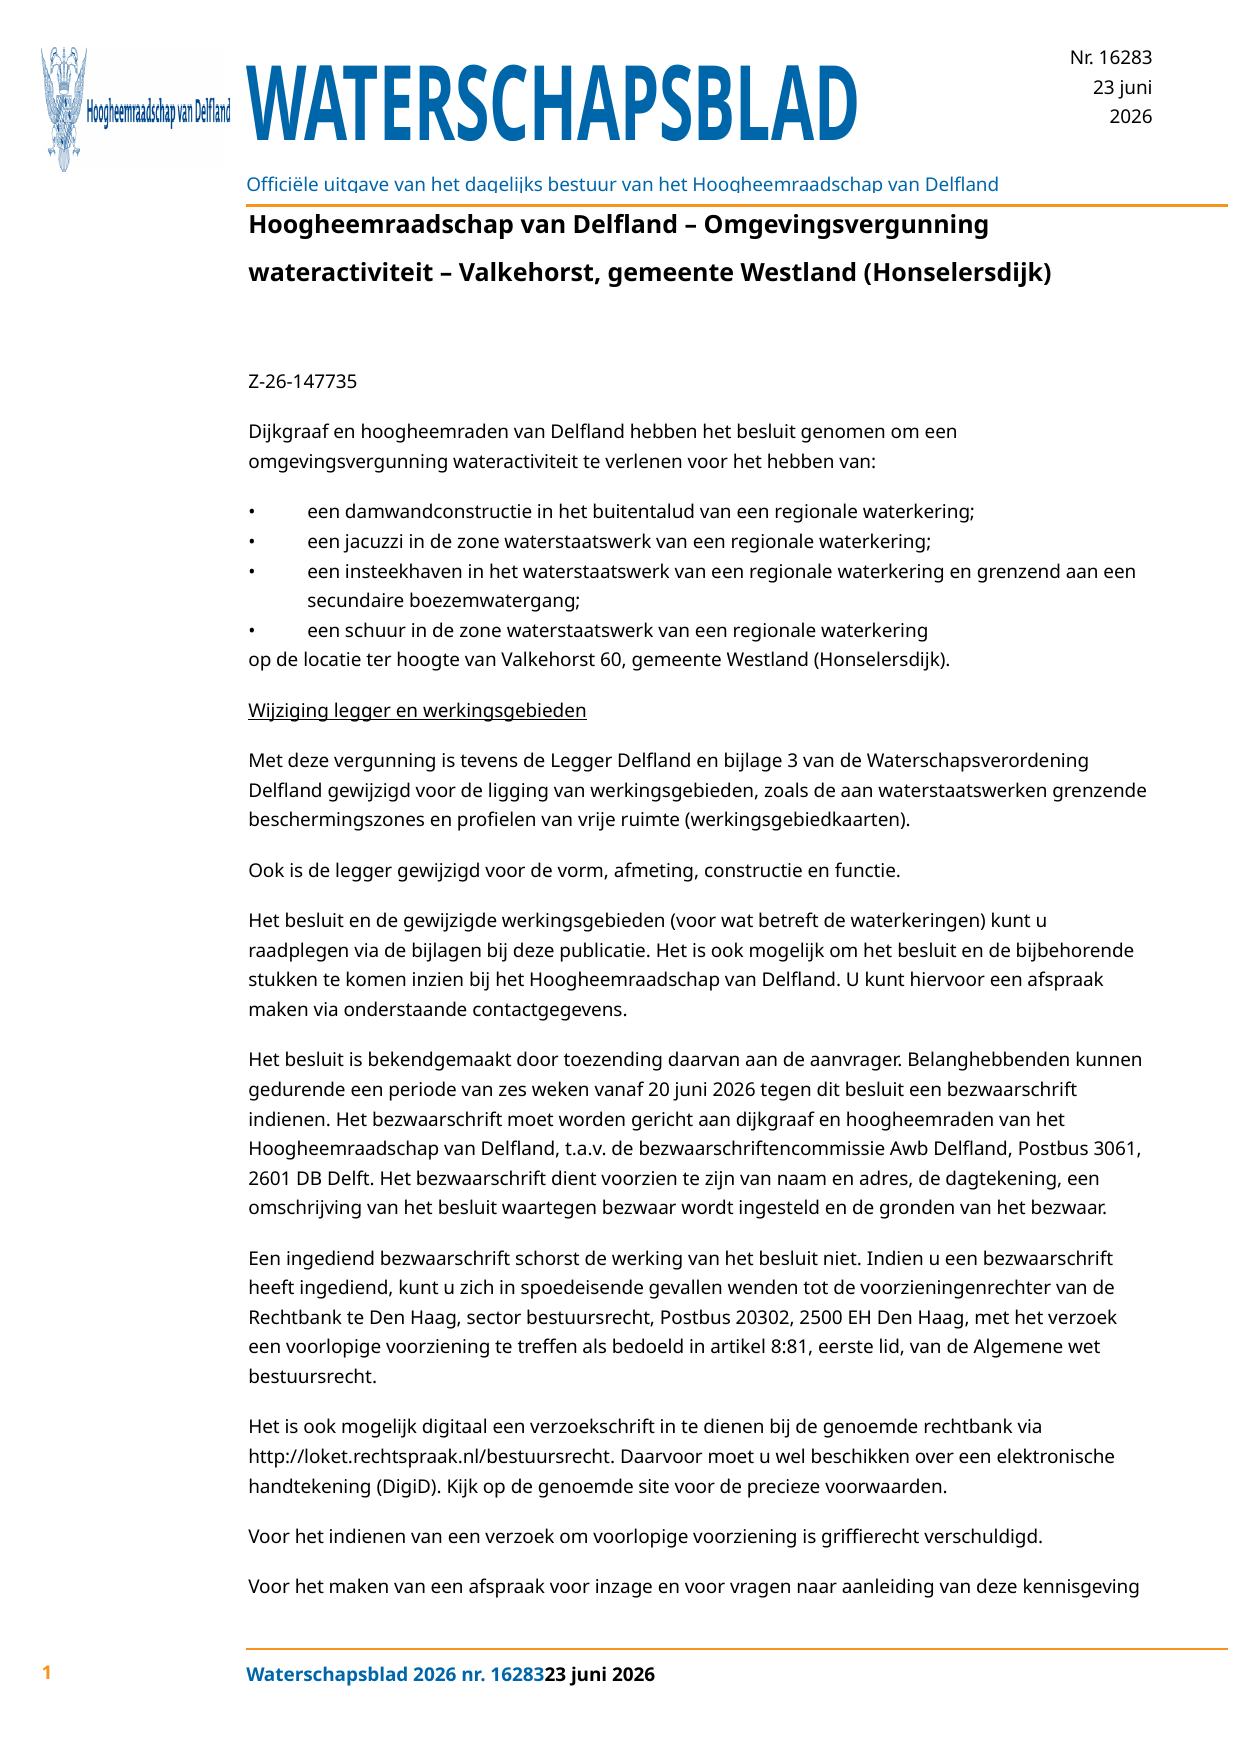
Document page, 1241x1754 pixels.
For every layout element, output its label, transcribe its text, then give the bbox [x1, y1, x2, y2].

text Het is ook mogelijk digitaal een verzoekschrift in te dienen bij de genoemde rechtbank via http://loket.rechtspraak.nl/bestuursrecht. Daarvoor moet u wel beschikken over een elektronische handtekening (DigiD). Kijk op de genoemde site voor de precieze voorwaarden. [248, 1414, 1152, 1499]
text Een ingediend bezwaarschrift schorst de werking van het besluit niet. Indien u een bezwaarschrift heeft ingediend, kunt u zich in spoedeisende gevallen wenden tot de voorzieningenrechter van de Rechtbank te Den Haag, sector bestuursrecht, Postbus 20302, 2500 EH Den Haag, met het verzoek een voorlopige voorziening te treffen als bedoeld in artikel 8:81, eerste lid, van de Algemene wet bestuursrecht. [248, 1245, 1152, 1389]
list een damwandconstructie in het buitentalud van een regionale waterkering; [248, 499, 1152, 524]
text Voor het maken van een afspraak voor inzage en voor vragen naar aanleiding van deze kennisgeving [248, 1574, 1152, 1599]
text Voor het indienen van een verzoek om voorlopige voorziening is griffierecht verschuldigd. [248, 1523, 1152, 1549]
list een insteekhaven in het waterstaatswerk van een regionale waterkering en grenzend aan een secundaire boezemwatergang; [248, 558, 1152, 613]
text Het besluit en de gewijzigde werkingsgebieden (voor wat betreft de waterkeringen) kunt u raadplegen via de bijlagen bij deze publicatie. Het is ook mogelijk om het besluit en de bijbehorende stukken te komen inzien bij het Hoogheemraadschap van Delfland. U kunt hiervoor een afspraak maken via onderstaande contactgegevens. [248, 907, 1152, 1022]
text Ook is de legger gewijzigd voor de vorm, afmeting, constructie en functie. [248, 857, 1152, 883]
text Hoogheemraadschap van Delfland – Omgevingsvergunning wateractiviteit – Valkehorst, gemeente Westland (Honselersdijk) [248, 207, 1152, 288]
text Dijkgraaf en hoogheemraden van Delfland hebben het besluit genomen om een omgevingsvergunning wateractiviteit te verlenen voor het hebben van: [248, 419, 1152, 474]
text Met deze vergunning is tevens de Legger Delfland en bijlage 3 van de Waterschapsverordening Delfland gewijzigd voor de ligging van werkingsgebieden, zoals de aan waterstaatswerken grenzende beschermingszones en profielen van vrije ruimte (werkingsgebiedkaarten). [248, 747, 1152, 832]
list een jacuzzi in de zone waterstaatswerk van een regionale waterkering; [248, 528, 1152, 554]
text op de locatie ter hoogte van Valkehorst 60, gemeente Westland (Honselersdijk). [248, 647, 1152, 672]
text Wijziging legger en werkingsgebieden [248, 697, 1152, 723]
list een schuur in de zone waterstaatswerk van een regionale waterkering [248, 617, 1152, 643]
text Z-26-147735 [248, 368, 1152, 394]
picture [41, 47, 231, 172]
text Het besluit is bekendgemaakt door toezending daarvan aan de aanvrager. Belanghebbenden kunnen gedurende een periode van zes weken vanaf 20 juni 2026 tegen dit besluit een bezwaarschrift indienen. Het bezwaarschrift moet worden gericht aan dijkgraaf en hoogheemraden van het Hoogheemraadschap van Delfland, t.a.v. de bezwaarschriftencommissie Awb Delfland, Postbus 3061, 2601 DB Delft. Het bezwaarschrift dient voorzien te zijn van naam en adres, de dagtekening, een omschrijving van het besluit waartegen bezwaar wordt ingesteld en de gronden van het bezwaar. [248, 1047, 1152, 1220]
